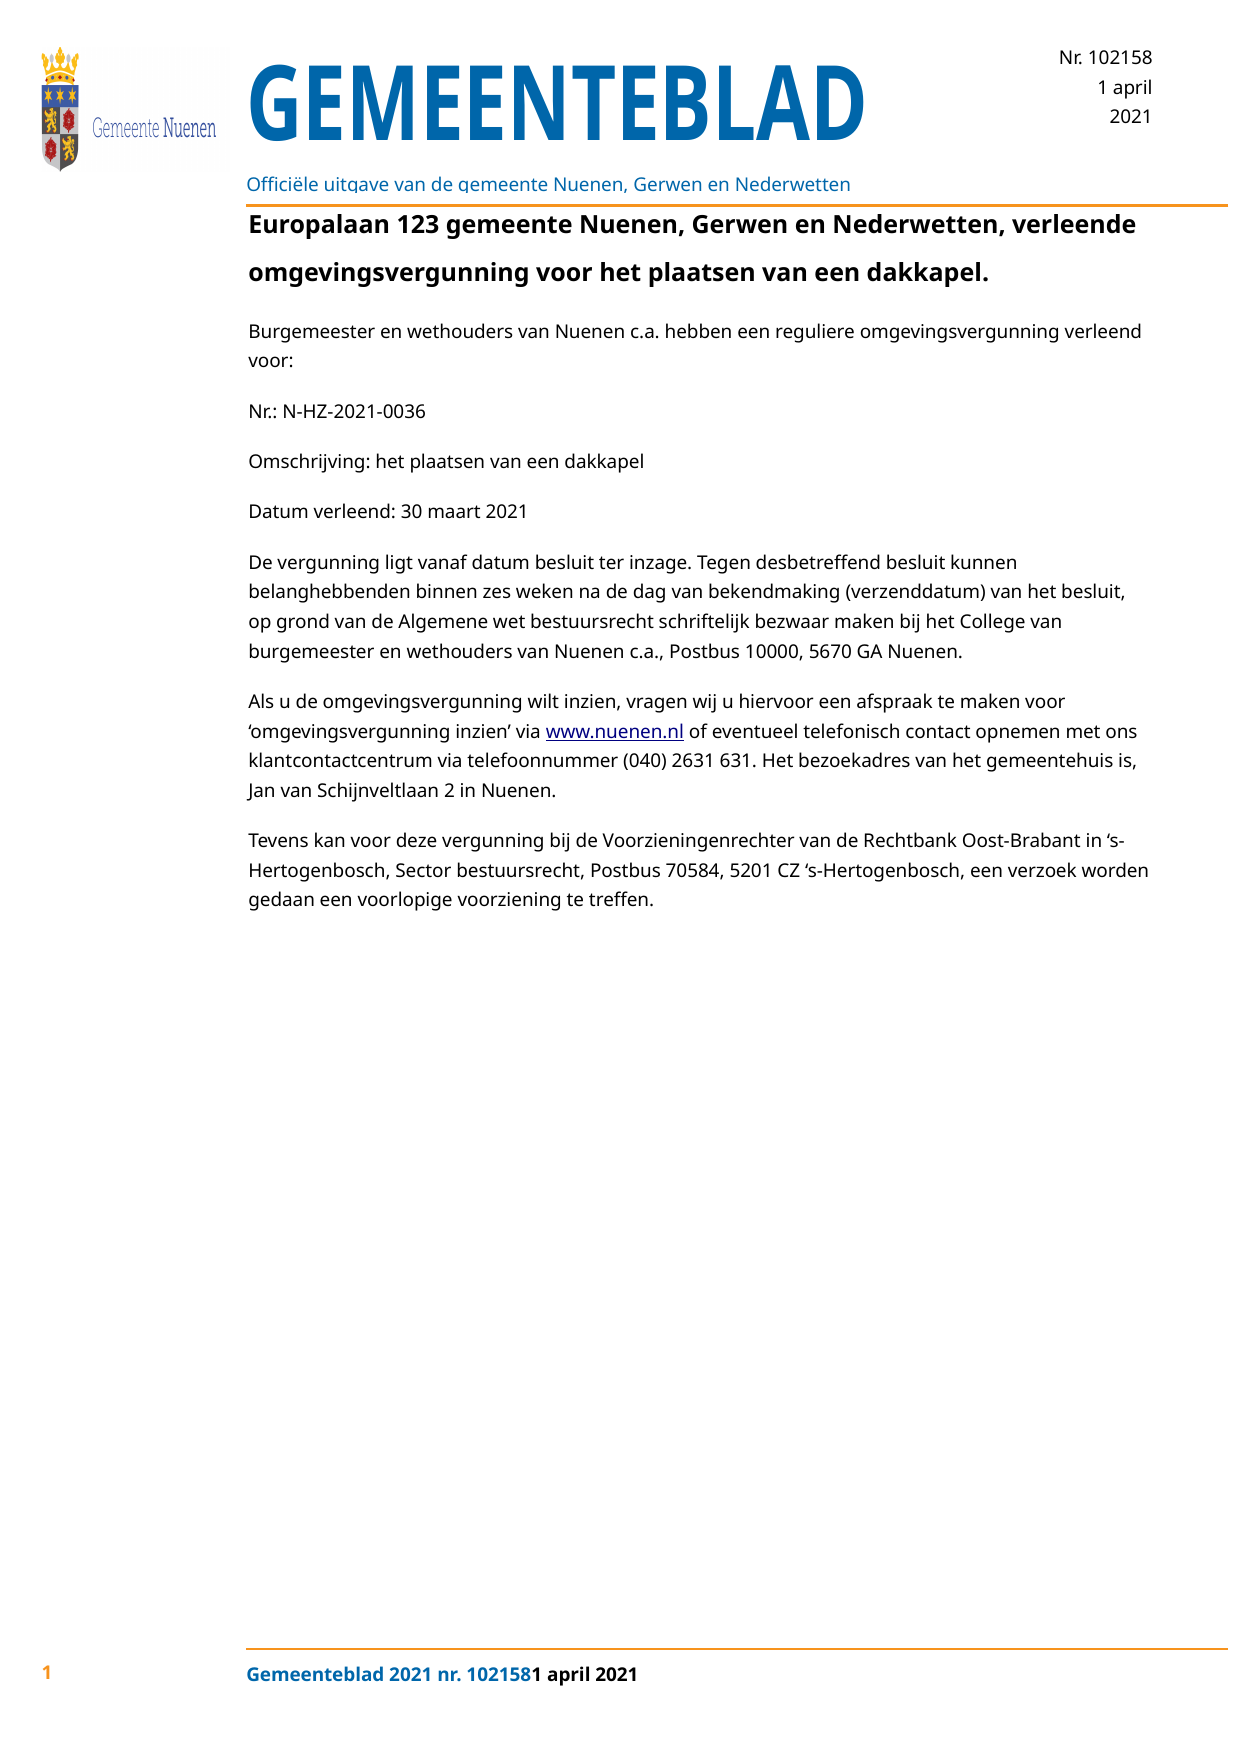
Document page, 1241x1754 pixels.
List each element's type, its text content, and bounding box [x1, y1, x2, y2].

text Als u de omgevingsvergunning wilt inzien, vragen wij u hiervoor een afspraak te maken voor ‘omgevingsvergunning inzien’ via www.nuenen.nl of eventueel telefonisch contact opnemen met ons klantcontactcentrum via telefoonnummer (040) 2631 631. Het bezoekadres van het gemeentehuis is, Jan van Schijnveltlaan 2 in Nuenen. [248, 688, 1152, 803]
text Nr.: N-HZ-2021-0036 [248, 398, 1152, 424]
text De vergunning ligt vanaf datum besluit ter inzage. Tegen desbetreffend besluit kunnen belanghebbenden binnen zes weken na de dag van bekendmaking (verzenddatum) van het besluit, op grond van de Algemene wet bestuursrecht schriftelijk bezwaar maken bij het College van burgemeester en wethouders van Nuenen c.a., Postbus 10000, 5670 GA Nuenen. [248, 549, 1152, 664]
text Datum verleend: 30 maart 2021 [248, 499, 1152, 524]
text Burgemeester en wethouders van Nuenen c.a. hebben een reguliere omgevingsvergunning verleend voor: [248, 318, 1152, 373]
picture [41, 47, 231, 172]
text Tevens kan voor deze vergunning bij de Voorzieningenrechter van de Rechtbank Oost-Brabant in ‘s-Hertogenbosch, Sector bestuursrecht, Postbus 70584, 5201 CZ ‘s-Hertogenbosch, een verzoek worden gedaan een voorlopige voorziening te treffen. [248, 827, 1152, 912]
text Omschrijving: het plaatsen van een dakkapel [248, 448, 1152, 474]
text Europalaan 123 gemeente Nuenen, Gerwen en Nederwetten, verleende omgevingsvergunning voor het plaatsen van een dakkapel. [248, 207, 1152, 288]
